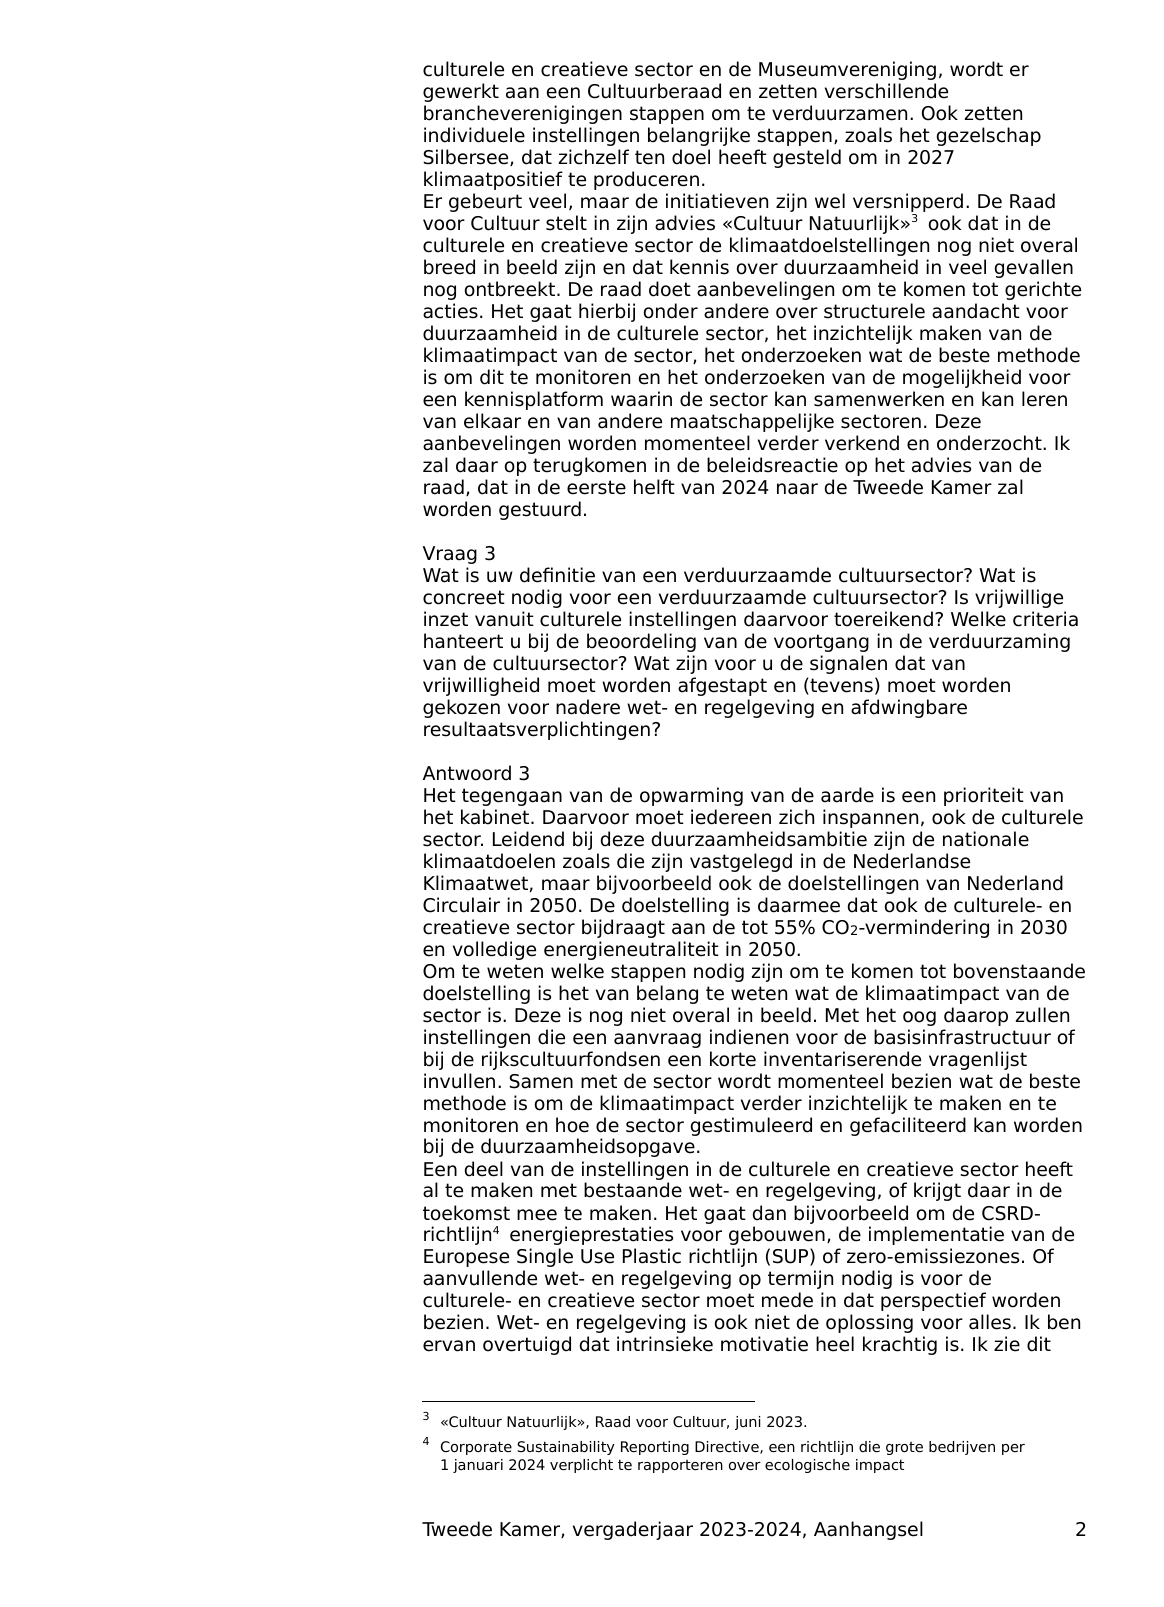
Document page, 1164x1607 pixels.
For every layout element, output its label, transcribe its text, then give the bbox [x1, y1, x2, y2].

text Corporate Sustainability Reporting Directive, een richtlijn die grote bedrijven per 1 januari 2024 verplicht te rapporteren over ecologische impact [422, 1435, 1087, 1474]
text Een deel van de instellingen in de culturele en creatieve sector heeft al te maken met bestaande wet- en regelgeving, of krijgt daar in de toekomst mee te maken. Het gaat dan bijvoorbeeld om de CSRD-richtlijn energieprestaties voor gebouwen, de implementatie van de Europese Single Use Plastic richtlijn (SUP) of zero-emissiezones. Of aanvullende wet- en regelgeving op termijn nodig is voor de culturele- en creatieve sector moet mede in dat perspectief worden bezien. Wet- en regelgeving is ook niet de oplossing voor alles. Ik ben ervan overtuigd dat intrinsieke motivatie heel krachtig is. Ik zie dit [422, 1158, 1087, 1356]
text Het tegengaan van de opwarming van de aarde is een prioriteit van het kabinet. Daarvoor moet iedereen zich inspannen, ook de culturele sector. Leidend bij deze duurzaamheidsambitie zijn de nationale klimaatdoelen zoals die zijn vastgelegd in de Nederlandse Klimaatwet, maar bijvoorbeeld ook de doelstellingen van Nederland Circulair in 2050. De doelstelling is daarmee dat ook de culturele- en creatieve sector bijdraagt aan de tot 55% CO2-vermindering in 2030 en volledige energieneutraliteit in 2050. [422, 785, 1087, 961]
text Vraag 3 [422, 543, 1087, 565]
text Antwoord 3 [422, 763, 1087, 785]
text Er gebeurt veel, maar de initiatieven zijn wel versnipperd. De Raad voor Cultuur stelt in zijn advies «Cultuur Natuurlijk» ook dat in de culturele en creatieve sector de klimaatdoelstellingen nog niet overal breed in beeld zijn en dat kennis over duurzaamheid in veel gevallen nog ontbreekt. De raad doet aanbevelingen om te komen tot gerichte acties. Het gaat hierbij onder andere over structurele aandacht voor duurzaamheid in de culturele sector, het inzichtelijk maken van de klimaatimpact van de sector, het onderzoeken wat de beste methode is om dit te monitoren en het onderzoeken van de mogelijkheid voor een kennisplatform waarin de sector kan samenwerken en kan leren van elkaar en van andere maatschappelijke sectoren. Deze aanbevelingen worden momenteel verder verkend en onderzocht. Ik zal daar op terugkomen in de beleidsreactie op het advies van de raad, dat in de eerste helft van 2024 naar de Tweede Kamer zal worden gestuurd. [422, 191, 1087, 521]
text «Cultuur Natuurlijk», Raad voor Cultuur, juni 2023. [422, 1410, 1087, 1432]
text Om te weten welke stappen nodig zijn om te komen tot bovenstaande doelstelling is het van belang te weten wat de klimaatimpact van de sector is. Deze is nog niet overal in beeld. Met het oog daarop zullen instellingen die een aanvraag indienen voor de basisinfrastructuur of bij de rijkscultuurfondsen een korte inventariserende vragenlijst invullen. Samen met de sector wordt momenteel bezien wat de beste methode is om de klimaatimpact verder inzichtelijk te maken en te monitoren en hoe de sector gestimuleerd en gefaciliteerd kan worden bij de duurzaamheidsopgave. [422, 961, 1087, 1158]
text culturele en creatieve sector en de Museumvereniging, wordt er gewerkt aan een Cultuurberaad en zetten verschillende brancheverenigingen stappen om te verduurzamen. Ook zetten individuele instellingen belangrijke stappen, zoals het gezelschap Silbersee, dat zichzelf ten doel heeft gesteld om in 2027 klimaatpositief te produceren. [422, 59, 1087, 191]
text Wat is uw definitie van een verduurzaamde cultuursector? Wat is concreet nodig voor een verduurzaamde cultuursector? Is vrijwillige inzet vanuit culturele instellingen daarvoor toereikend? Welke criteria hanteert u bij de beoordeling van de voortgang in de verduurzaming van de cultuursector? Wat zijn voor u de signalen dat van vrijwilligheid moet worden afgestapt en (tevens) moet worden gekozen voor nadere wet- en regelgeving en afdwingbare resultaatsverplichtingen? [422, 565, 1087, 741]
